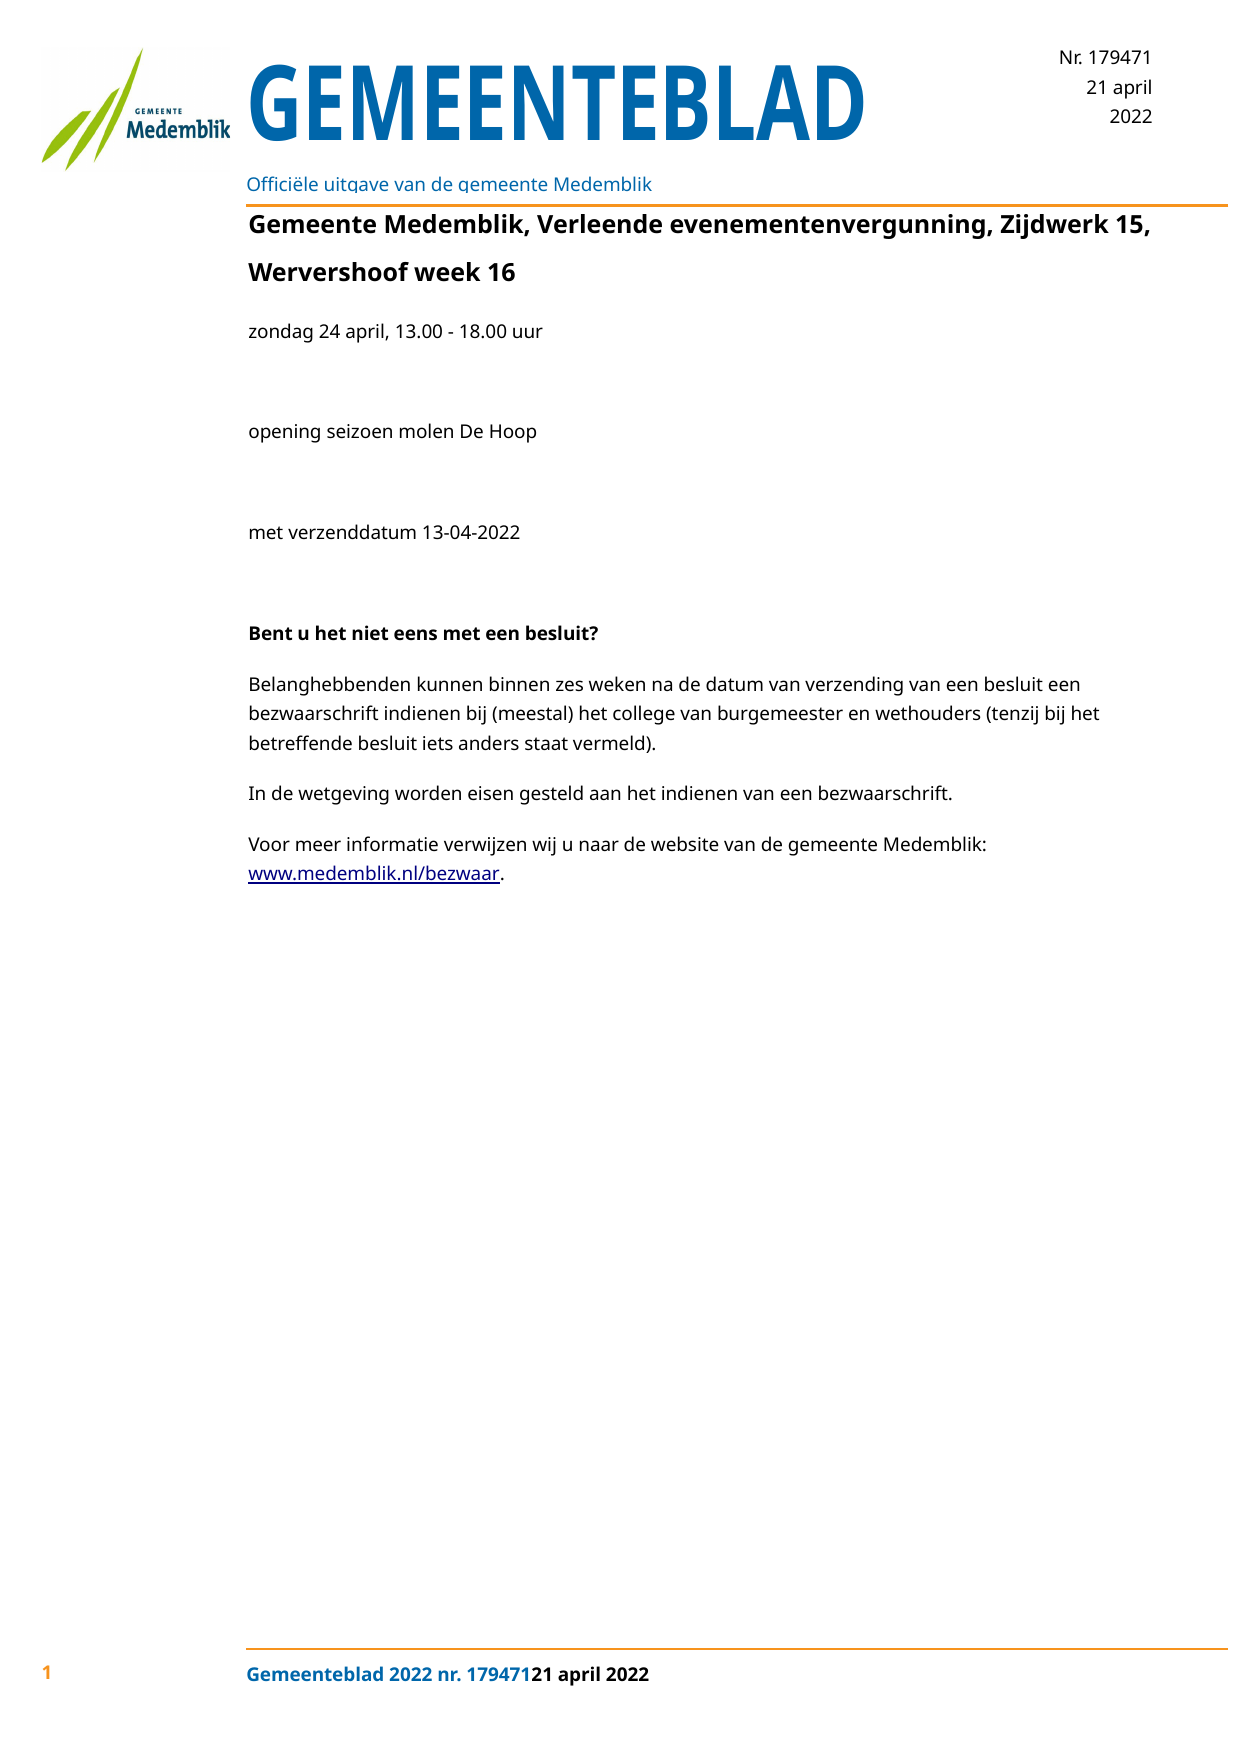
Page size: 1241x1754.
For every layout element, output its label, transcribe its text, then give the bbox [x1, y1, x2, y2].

text opening seizoen molen De Hoop [248, 419, 1152, 444]
text In de wetgeving worden eisen gesteld aan het indienen van een bezwaarschrift. [248, 780, 1152, 806]
text Belanghebbenden kunnen binnen zes weken na de datum van verzending van een besluit een bezwaarschrift indienen bij (meestal) het college van burgemeester en wethouders (tenzij bij het betreffende besluit iets anders staat vermeld). [248, 671, 1152, 756]
text met verzenddatum 13-04-2022 [248, 519, 1152, 545]
text zondag 24 april, 13.00 - 18.00 uur [248, 318, 1152, 344]
text Gemeente Medemblik, Verleende evenementenvergunning, Zijdwerk 15, Wervershoof week 16 [248, 207, 1152, 288]
text Voor meer informatie verwijzen wij u naar de website van de gemeente Medemblik: www.medemblik.nl/bezwaar. [248, 831, 1152, 886]
text Bent u het niet eens met een besluit? [248, 620, 1152, 646]
picture [41, 47, 231, 172]
